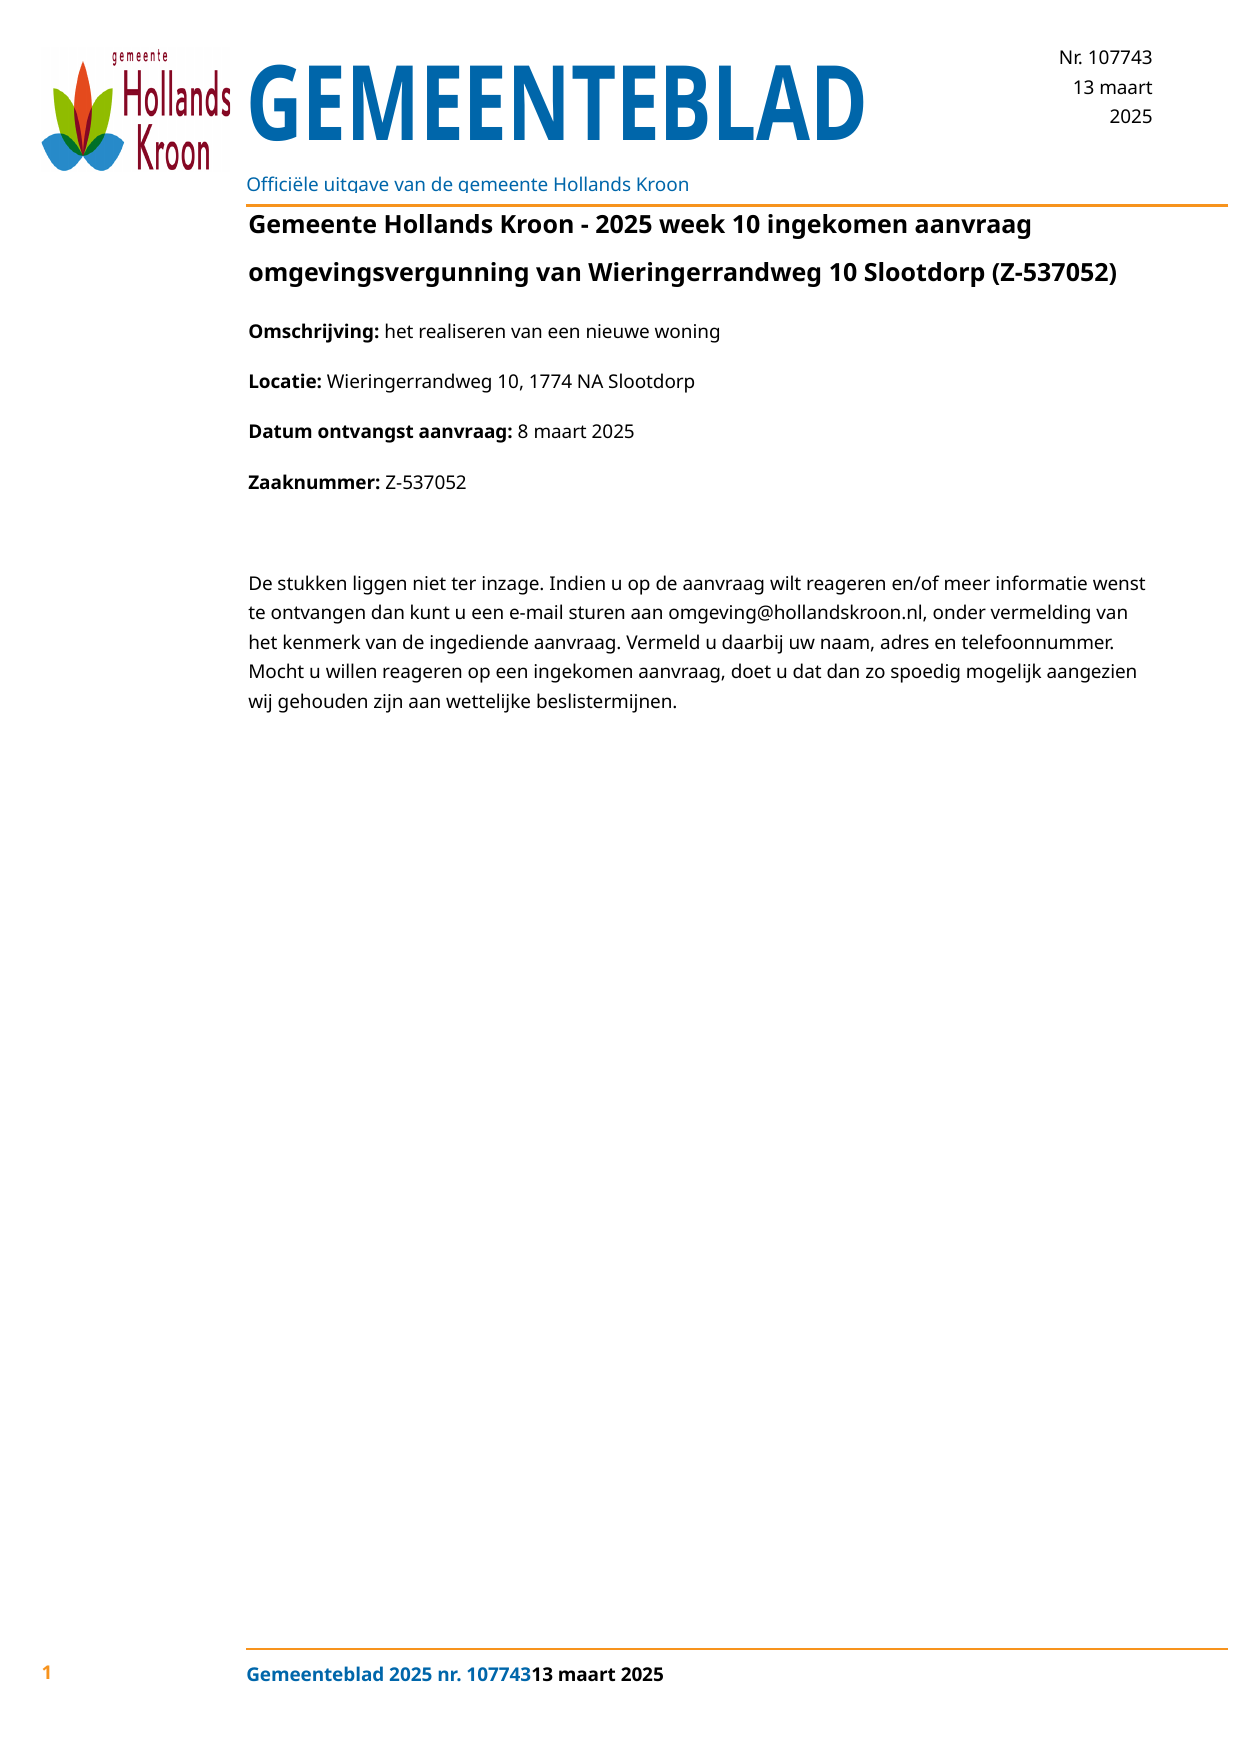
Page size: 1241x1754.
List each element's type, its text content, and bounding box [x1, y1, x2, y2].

picture [41, 47, 231, 172]
text De stukken liggen niet ter inzage. Indien u op de aanvraag wilt reageren en/of meer informatie wenst te ontvangen dan kunt u een e-mail sturen aan omgeving@hollandskroon.nl, onder vermelding van het kenmerk van de ingediende aanvraag. Vermeld u daarbij uw naam, adres en telefoonnummer. Mocht u willen reageren op een ingekomen aanvraag, doet u dat dan zo spoedig mogelijk aangezien wij gehouden zijn aan wettelijke beslistermijnen. [248, 570, 1152, 714]
text Gemeente Hollands Kroon - 2025 week 10 ingekomen aanvraag omgevingsvergunning van Wieringerrandweg 10 Slootdorp (Z-537052) [248, 207, 1152, 288]
text Omschrijving: het realiseren van een nieuwe woning [248, 318, 1152, 344]
text Locatie: Wieringerrandweg 10, 1774 NA Slootdorp [248, 368, 1152, 394]
text Zaaknummer: Z-537052 [248, 469, 1152, 495]
text Datum ontvangst aanvraag: 8 maart 2025 [248, 419, 1152, 444]
